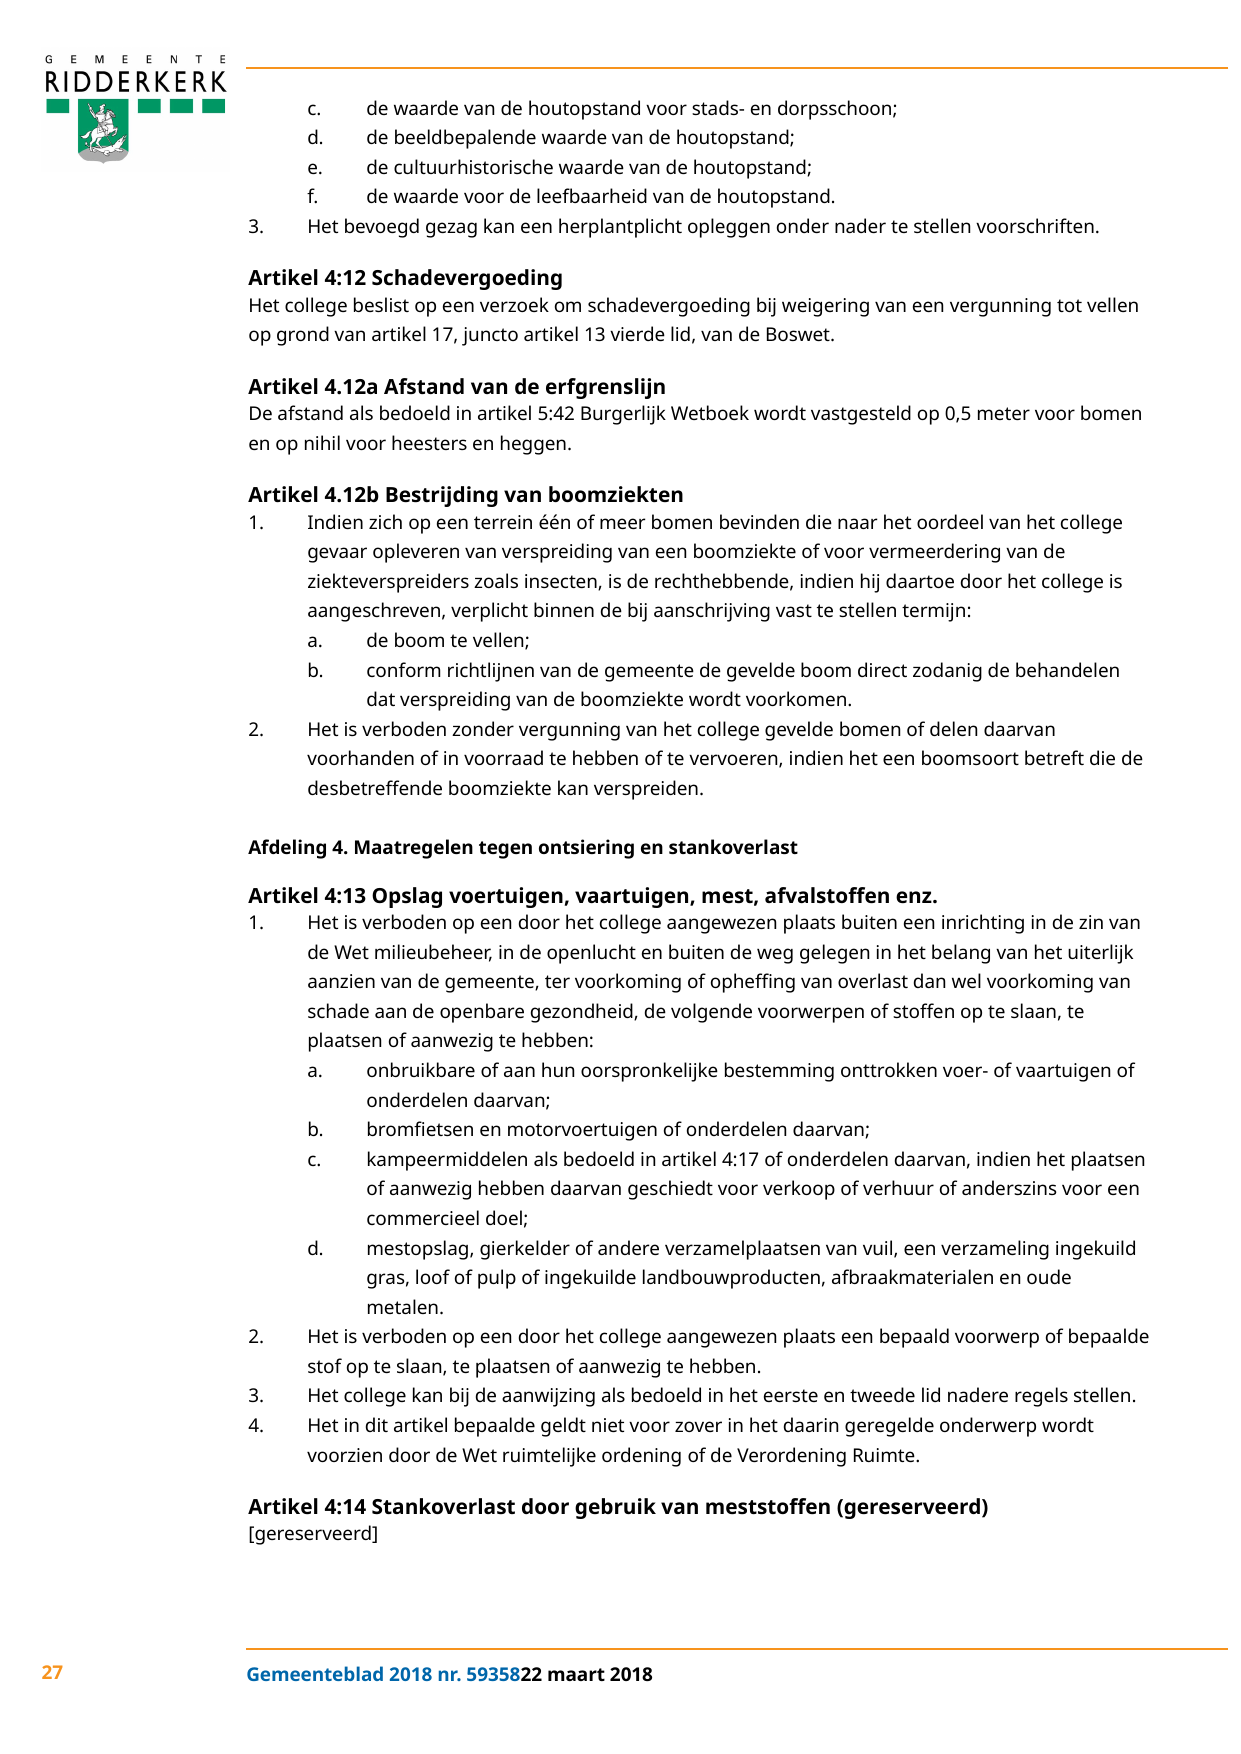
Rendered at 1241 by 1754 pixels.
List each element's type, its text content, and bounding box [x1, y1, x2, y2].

list de waarde voor de leefbaarheid van de houtopstand. [307, 183, 1152, 209]
list conform richtlijnen van de gemeente de gevelde boom direct zodanig de behandelen dat verspreiding van de boomziekte wordt voorkomen. [307, 657, 1152, 712]
text Artikel 4.12a Afstand van de erfgrenslijn [248, 372, 1152, 400]
list Het in dit artikel bepaalde geldt niet voor zover in het daarin geregelde onderwerp wordt voorzien door de Wet ruimtelijke ordening of de Verordening Ruimte. [248, 1412, 1152, 1467]
list Het is verboden op een door het college aangewezen plaats buiten een inrichting in de zin van de Wet milieubeheer, in de openlucht en buiten de weg gelegen in het belang van het uiterlijk aanzien van de gemeente, ter voorkoming of opheffing van overlast dan wel voorkoming van schade aan de openbare gezondheid, de volgende voorwerpen of stoffen op te slaan, te plaatsen of aanwezig te hebben: [248, 909, 1152, 1053]
text Artikel 4:12 Schadevergoeding [248, 263, 1152, 292]
text Artikel 4:14 Stankoverlast door gebruik van meststoffen (gereserveerd) [248, 1492, 1152, 1521]
list de boom te vellen; [307, 627, 1152, 653]
list bromfietsen en motorvoertuigen of onderdelen daarvan; [307, 1116, 1152, 1142]
text [gereserveerd] [248, 1521, 1152, 1546]
list mestopslag, gierkelder of andere verzamelplaatsen van vuil, een verzameling ingekuild gras, loof of pulp of ingekuilde landbouwproducten, afbraakmaterialen en oude metalen. [307, 1235, 1152, 1319]
text Artikel 4.12b Bestrijding van boomziekten [248, 480, 1152, 509]
list onbruikbare of aan hun oorspronkelijke bestemming onttrokken voer- of vaartuigen of onderdelen daarvan; [307, 1057, 1152, 1112]
text Het college beslist op een verzoek om schadevergoeding bij weigering van een vergunning tot vellen op grond van artikel 17, juncto artikel 13 vierde lid, van de Boswet. [248, 292, 1152, 347]
list de waarde van de houtopstand voor stads- en dorpsschoon; [307, 95, 1152, 121]
list Het is verboden op een door het college aangewezen plaats een bepaald voorwerp of bepaalde stof op te slaan, te plaatsen of aanwezig te hebben. [248, 1323, 1152, 1379]
list kampeermiddelen als bedoeld in artikel 4:17 of onderdelen daarvan, indien het plaatsen of aanwezig hebben daarvan geschiedt voor verkoop of verhuur of anderszins voor een commercieel doel; [307, 1146, 1152, 1231]
list de beeldbepalende waarde van de houtopstand; [307, 124, 1152, 150]
list Het is verboden zonder vergunning van het college gevelde bomen of delen daarvan voorhanden of in voorraad te hebben of te vervoeren, indien het een boomsoort betreft die de desbetreffende boomziekte kan verspreiden. [248, 716, 1152, 801]
text Afdeling 4. Maatregelen tegen ontsiering en stankoverlast [248, 834, 1152, 860]
text Artikel 4:13 Opslag voertuigen, vaartuigen, mest, afvalstoffen enz. [248, 881, 1152, 909]
picture [41, 47, 231, 172]
list de cultuurhistorische waarde van de houtopstand; [307, 154, 1152, 180]
list Het bevoegd gezag kan een herplantplicht opleggen onder nader te stellen voorschriften. [248, 213, 1152, 239]
list Het college kan bij de aanwijzing als bedoeld in het eerste en tweede lid nadere regels stellen. [248, 1383, 1152, 1408]
list Indien zich op een terrein één of meer bomen bevinden die naar het oordeel van het college gevaar opleveren van verspreiding van een boomziekte of voor vermeerdering van de ziekteverspreiders zoals insecten, is de rechthebbende, indien hij daartoe door het college is aangeschreven, verplicht binnen de bij aanschrijving vast te stellen termijn: [248, 509, 1152, 623]
text De afstand als bedoeld in artikel 5:42 Burgerlijk Wetboek wordt vastgesteld op 0,5 meter voor bomen en op nihil voor heesters en heggen. [248, 400, 1152, 456]
